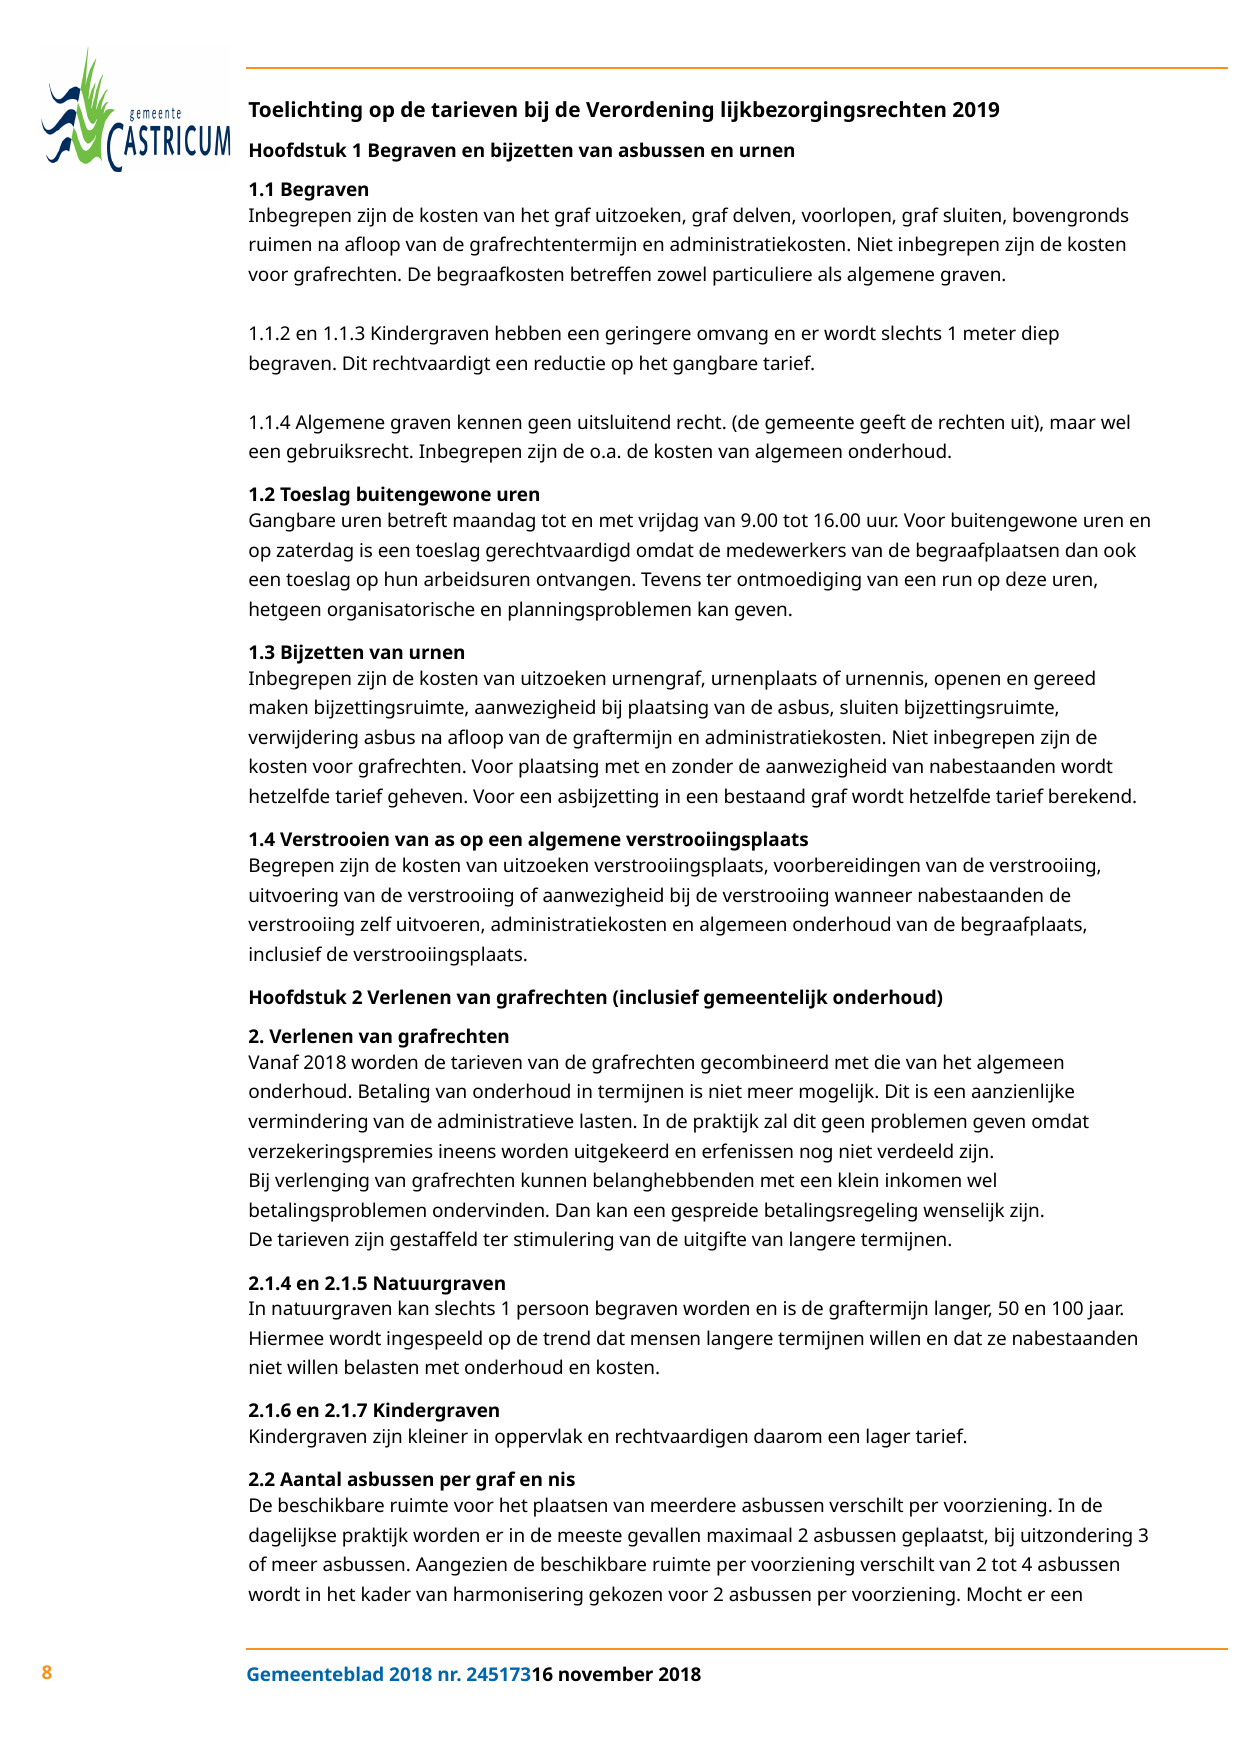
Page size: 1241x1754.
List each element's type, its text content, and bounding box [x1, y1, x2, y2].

text 1.2 Toeslag buitengewone uren [248, 482, 1152, 507]
text 2. Verlenen van grafrechten [248, 1023, 1152, 1049]
text Toelichting op de tarieven bij de Verordening lijkbezorgingsrechten 2019 [248, 95, 1152, 123]
text De beschikbare ruimte voor het plaatsen van meerdere asbussen verschilt per voorziening. In de dagelijkse praktijk worden er in de meeste gevallen maximaal 2 asbussen geplaatst, bij uitzondering 3 of meer asbussen. Aangezien de beschikbare ruimte per voorziening verschilt van 2 tot 4 asbussen wordt in het kader van harmonisering gekozen voor 2 asbussen per voorziening. Mocht er een [248, 1492, 1152, 1607]
text Bij verlenging van grafrechten kunnen belanghebbenden met een klein inkomen wel betalingsproblemen ondervinden. Dan kan een gespreide betalingsregeling wenselijk zijn. [248, 1167, 1152, 1223]
text De tarieven zijn gestaffeld ter stimulering van de uitgifte van langere termijnen. [248, 1227, 1152, 1252]
text Begrepen zijn de kosten van uitzoeken verstrooiingsplaats, voorbereidingen van de verstrooiing, uitvoering van de verstrooiing of aanwezigheid bij de verstrooiing wanneer nabestaanden de verstrooiing zelf uitvoeren, administratiekosten en algemeen onderhoud van de begraafplaats, inclusief de verstrooiingsplaats. [248, 852, 1152, 967]
text Inbegrepen zijn de kosten van het graf uitzoeken, graf delven, voorlopen, graf sluiten, bovengronds ruimen na afloop van de grafrechtentermijn en administratiekosten. Niet inbegrepen zijn de kosten voor grafrechten. De begraafkosten betreffen zowel particuliere als algemene graven. [248, 202, 1152, 287]
text 1.1.4 Algemene graven kennen geen uitsluitend recht. (de gemeente geeft de rechten uit), maar wel een gebruiksrecht. Inbegrepen zijn de o.a. de kosten van algemeen onderhoud. [248, 409, 1152, 464]
text Vanaf 2018 worden de tarieven van de grafrechten gecombineerd met die van het algemeen onderhoud. Betaling van onderhoud in termijnen is niet meer mogelijk. Dit is een aanzienlijke vermindering van de administratieve lasten. In de praktijk zal dit geen problemen geven omdat verzekeringspremies ineens worden uitgekeerd en erfenissen nog niet verdeeld zijn. [248, 1049, 1152, 1163]
text Gangbare uren betreft maandag tot en met vrijdag van 9.00 tot 16.00 uur. Voor buitengewone uren en op zaterdag is een toeslag gerechtvaardigd omdat de medewerkers van de begraafplaatsen dan ook een toeslag op hun arbeidsuren ontvangen. Tevens ter ontmoediging van een run op deze uren, hetgeen organisatorische en planningsproblemen kan geven. [248, 507, 1152, 622]
text Hoofdstuk 1 Begraven en bijzetten van asbussen en urnen [248, 137, 1152, 163]
picture [41, 47, 231, 172]
text Inbegrepen zijn de kosten van uitzoeken urnengraf, urnenplaats of urnennis, openen en gereed maken bijzettingsruimte, aanwezigheid bij plaatsing van de asbus, sluiten bijzettingsruimte, verwijdering asbus na afloop van de graftermijn en administratiekosten. Niet inbegrepen zijn de kosten voor grafrechten. Voor plaatsing met en zonder de aanwezigheid van nabestaanden wordt hetzelfde tarief geheven. Voor een asbijzetting in een bestaand graf wordt hetzelfde tarief berekend. [248, 665, 1152, 809]
text 2.2 Aantal asbussen per graf en nis [248, 1467, 1152, 1492]
text 1.4 Verstrooien van as op een algemene verstrooiingsplaats [248, 826, 1152, 852]
text 2.1.4 en 2.1.5 Natuurgraven [248, 1270, 1152, 1295]
text 1.1 Begraven [248, 176, 1152, 202]
text Hoofdstuk 2 Verlenen van grafrechten (inclusief gemeentelijk onderhoud) [248, 984, 1152, 1010]
text 1.3 Bijzetten van urnen [248, 639, 1152, 665]
text 1.1.2 en 1.1.3 Kindergraven hebben een geringere omvang en er wordt slechts 1 meter diep begraven. Dit rechtvaardigt een reductie op het gangbare tarief. [248, 320, 1152, 376]
text 2.1.6 en 2.1.7 Kindergraven [248, 1398, 1152, 1423]
text Kindergraven zijn kleiner in oppervlak en rechtvaardigen daarom een lager tarief. [248, 1423, 1152, 1449]
text In natuurgraven kan slechts 1 persoon begraven worden en is de graftermijn langer, 50 en 100 jaar. Hiermee wordt ingespeeld op de trend dat mensen langere termijnen willen en dat ze nabestaanden niet willen belasten met onderhoud en kosten. [248, 1295, 1152, 1380]
